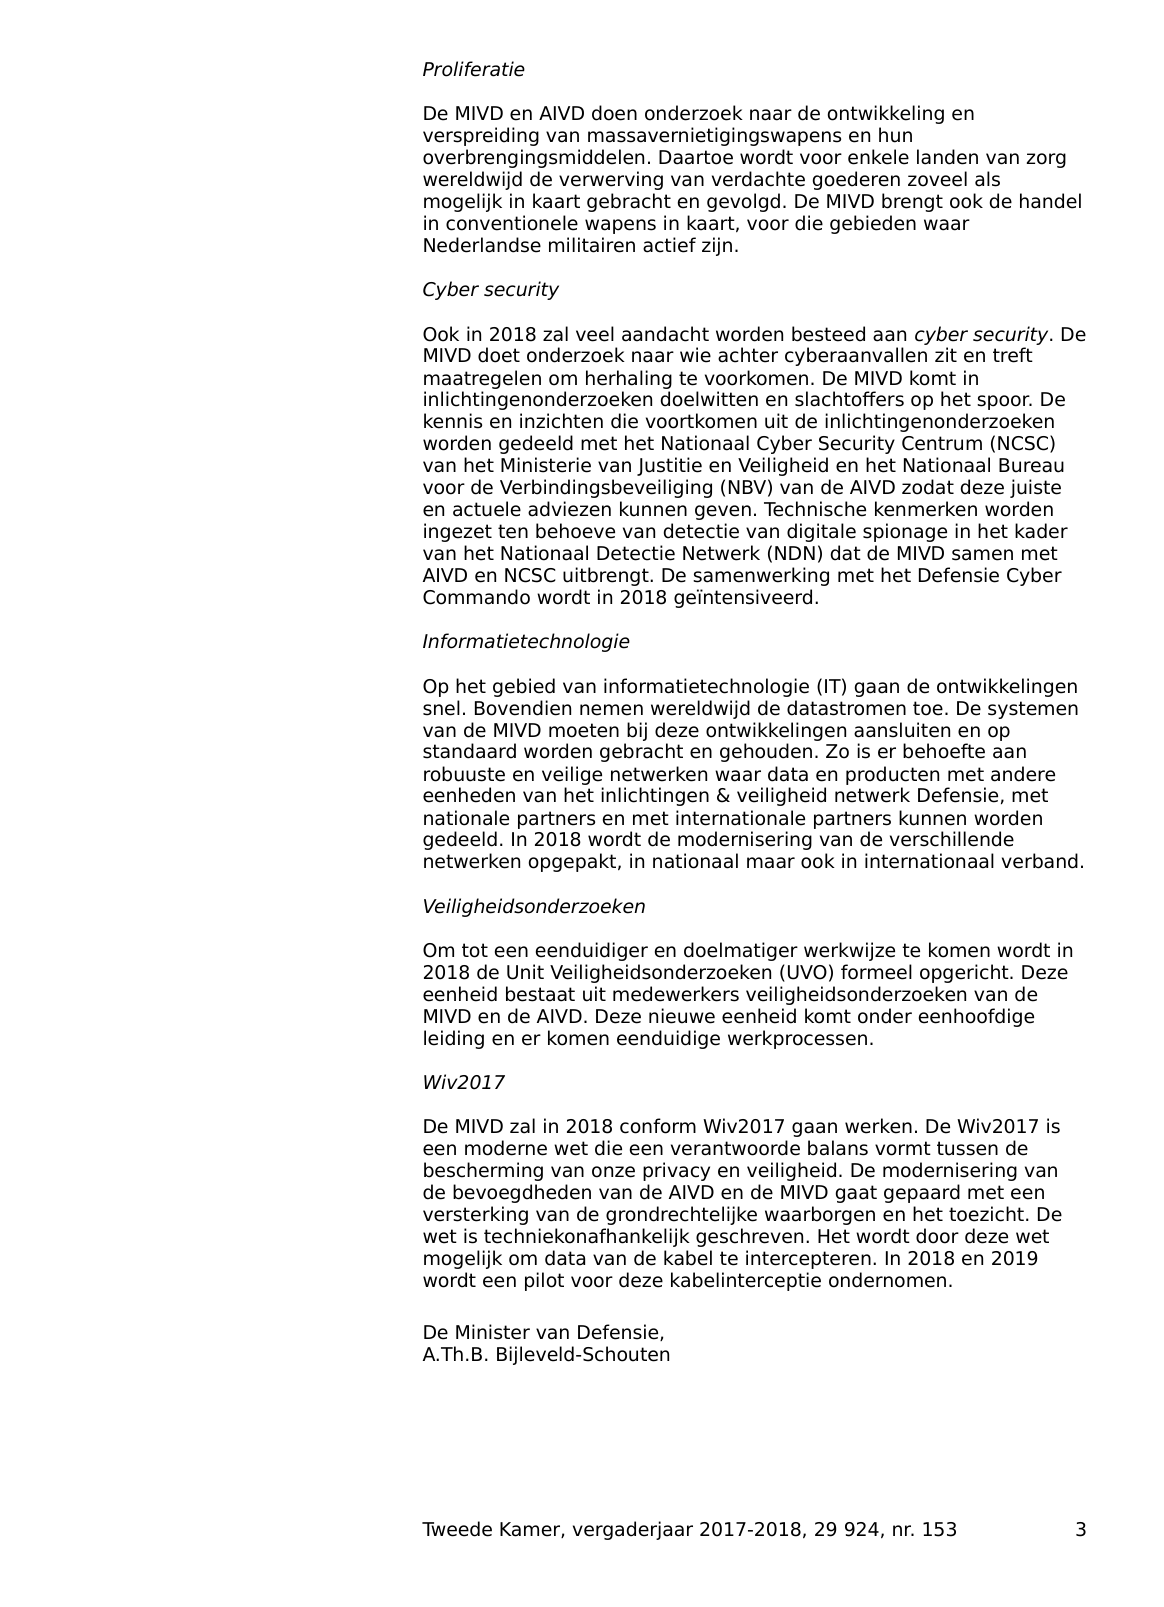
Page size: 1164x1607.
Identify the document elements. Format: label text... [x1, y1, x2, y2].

subtitle Proliferatie [422, 59, 1087, 81]
text De MIVD en AIVD doen onderzoek naar de ontwikkeling en verspreiding van massavernietigingswapens en hun overbrengingsmiddelen. Daartoe wordt voor enkele landen van zorg wereldwijd de verwerving van verdachte goederen zoveel als mogelijk in kaart gebracht en gevolgd. De MIVD brengt ook de handel in conventionele wapens in kaart, voor die gebieden waar Nederlandse militairen actief zijn. [422, 103, 1087, 257]
subtitle Informatietechnologie [422, 631, 1087, 653]
text De Minister van Defensie, A.Th.B. Bijleveld-Schouten [422, 1322, 1087, 1366]
subtitle Veiligheidsonderzoeken [422, 896, 1087, 917]
subtitle Cyber security [422, 279, 1087, 301]
subtitle Wiv2017 [422, 1072, 1087, 1094]
text Om tot een eenduidiger en doelmatiger werkwijze te komen wordt in 2018 de Unit Veiligheidsonderzoeken (UVO) formeel opgericht. Deze eenheid bestaat uit medewerkers veiligheidsonderzoeken van de MIVD en de AIVD. Deze nieuwe eenheid komt onder eenhoofdige leiding en er komen eenduidige werkprocessen. [422, 940, 1087, 1049]
text De MIVD zal in 2018 conform Wiv2017 gaan werken. De Wiv2017 is een moderne wet die een verantwoorde balans vormt tussen de bescherming van onze privacy en veiligheid. De modernisering van de bevoegdheden van de AIVD en de MIVD gaat gepaard met een versterking van de grondrechtelijke waarborgen en het toezicht. De wet is techniekonafhankelijk geschreven. Het wordt door deze wet mogelijk om data van de kabel te intercepteren. In 2018 en 2019 wordt een pilot voor deze kabelinterceptie ondernomen. [422, 1116, 1087, 1292]
text Op het gebied van informatietechnologie (IT) gaan de ontwikkelingen snel. Bovendien nemen wereldwijd de datastromen toe. De systemen van de MIVD moeten bij deze ontwikkelingen aansluiten en op standaard worden gebracht en gehouden. Zo is er behoefte aan robuuste en veilige netwerken waar data en producten met andere eenheden van het inlichtingen & veiligheid netwerk Defensie, met nationale partners en met internationale partners kunnen worden gedeeld. In 2018 wordt de modernisering van de verschillende netwerken opgepakt, in nationaal maar ook in internationaal verband. [422, 676, 1087, 873]
text Ook in 2018 zal veel aandacht worden besteed aan cyber security. De MIVD doet onderzoek naar wie achter cyberaanvallen zit en treft maatregelen om herhaling te voorkomen. De MIVD komt in inlichtingenonderzoeken doelwitten en slachtoffers op het spoor. De kennis en inzichten die voortkomen uit de inlichtingenonderzoeken worden gedeeld met het Nationaal Cyber Security Centrum (NCSC) van het Ministerie van Justitie en Veiligheid en het Nationaal Bureau voor de Verbindingsbeveiliging (NBV) van de AIVD zodat deze juiste en actuele adviezen kunnen geven. Technische kenmerken worden ingezet ten behoeve van detectie van digitale spionage in het kader van het Nationaal Detectie Netwerk (NDN) dat de MIVD samen met AIVD en NCSC uitbrengt. De samenwerking met het Defensie Cyber Commando wordt in 2018 geïntensiveerd. [422, 323, 1087, 609]
